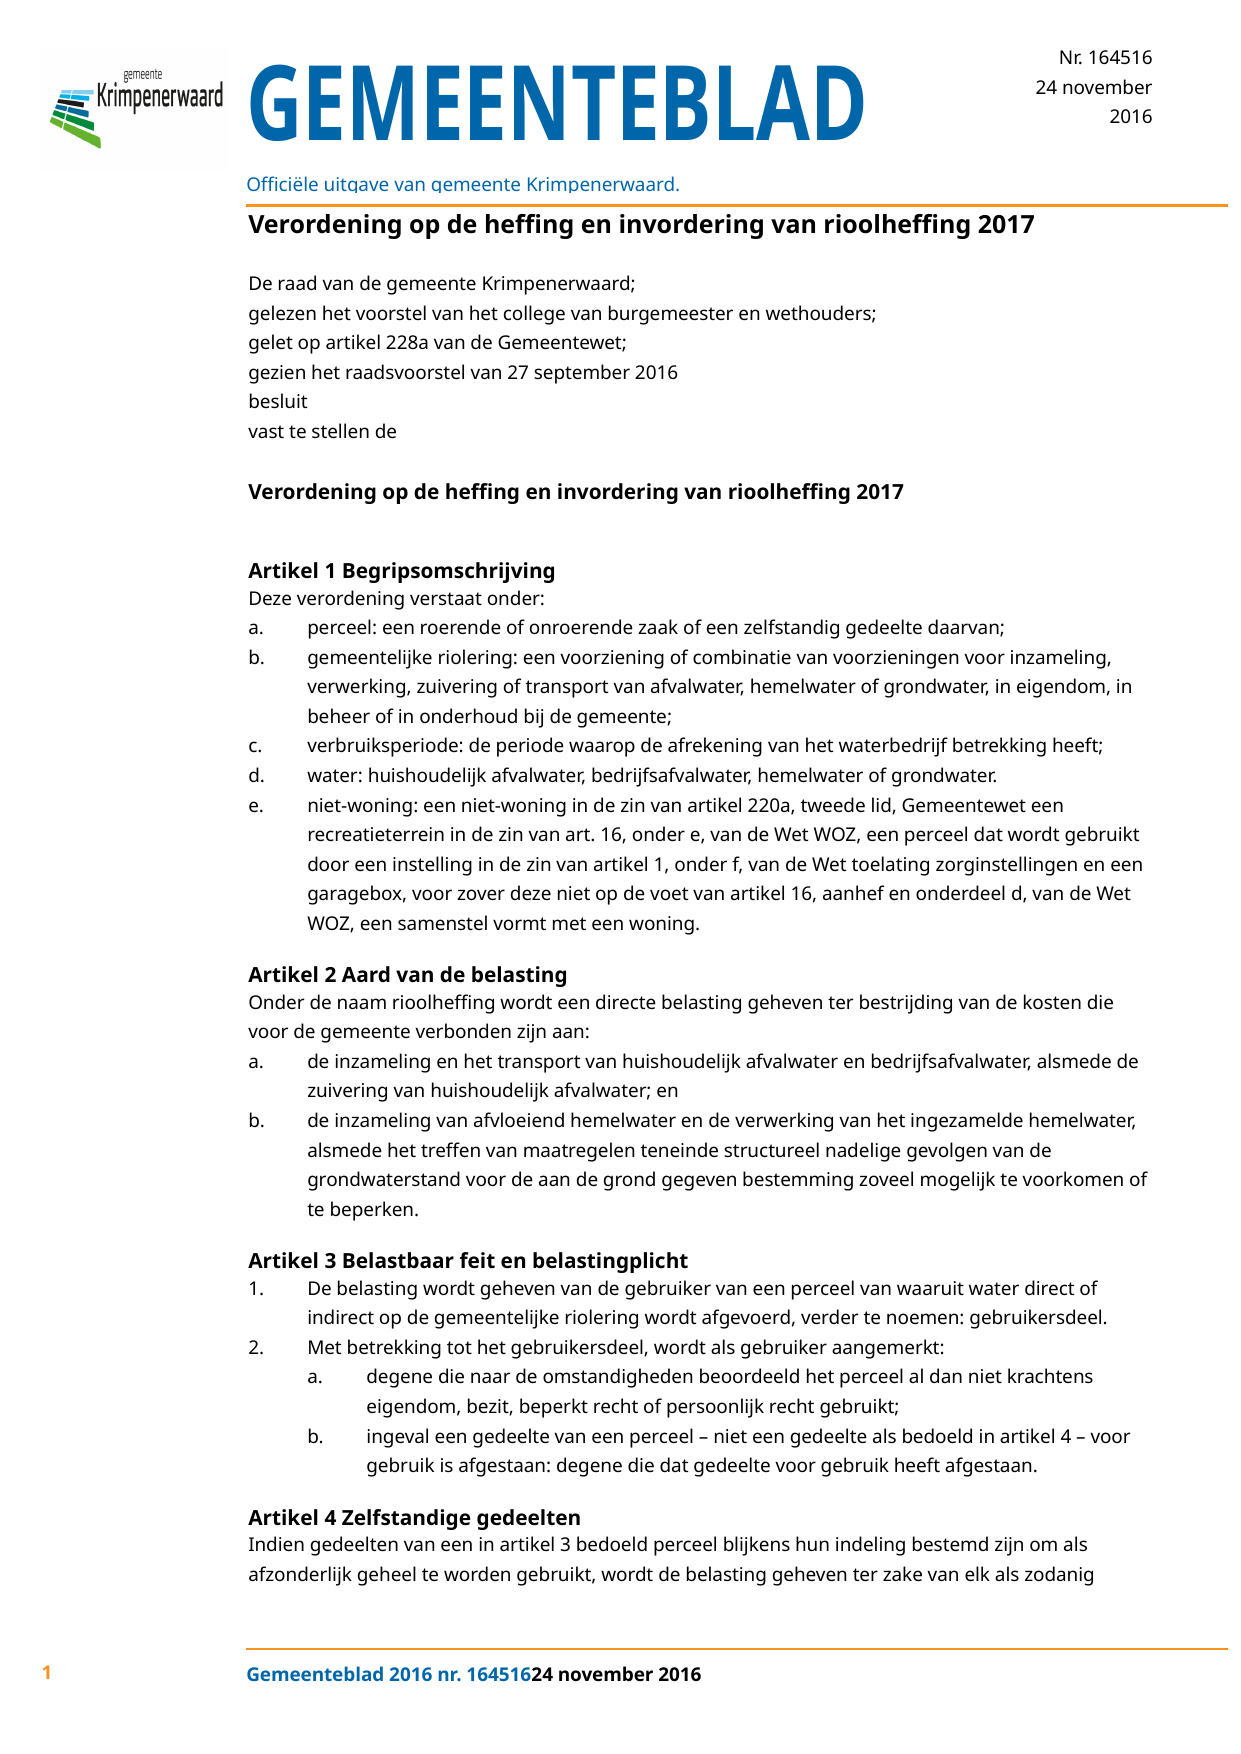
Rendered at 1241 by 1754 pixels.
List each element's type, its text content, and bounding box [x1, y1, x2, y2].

text besluit [248, 389, 1152, 414]
list verbruiksperiode: de periode waarop de afrekening van het waterbedrijf betrekking heeft; [248, 733, 1152, 758]
text Verordening op de heffing en invordering van rioolheffing 2017 [248, 477, 1152, 506]
list gemeentelijke riolering: een voorziening of combinatie van voorzieningen voor inzameling, verwerking, zuivering of transport van afvalwater, hemelwater of grondwater, in eigendom, in beheer of in onderhoud bij de gemeente; [248, 644, 1152, 729]
text Verordening op de heffing en invordering van rioolheffing 2017 [248, 207, 1152, 241]
list ingeval een gedeelte van een perceel – niet een gedeelte als bedoeld in artikel 4 – voor gebruik is afgestaan: degene die dat gedeelte voor gebruik heeft afgestaan. [307, 1423, 1152, 1478]
list de inzameling en het transport van huishoudelijk afvalwater en bedrijfsafvalwater, alsmede de zuivering van huishoudelijk afvalwater; en [248, 1048, 1152, 1103]
text Indien gedeelten van een in artikel 3 bedoeld perceel blijkens hun indeling bestemd zijn om als afzonderlijk geheel te worden gebruikt, wordt de belasting geheven ter zake van elk als zodanig [248, 1531, 1152, 1587]
text Artikel 2 Aard van de belasting [248, 961, 1152, 989]
text Artikel 1 Begripsomschrijving [248, 556, 1152, 585]
text gezien het raadsvoorstel van 27 september 2016 [248, 359, 1152, 385]
list De belasting wordt geheven van de gebruiker van een perceel van waaruit water direct of indirect op de gemeentelijke riolering wordt afgevoerd, verder te noemen: gebruikersdeel. [248, 1275, 1152, 1330]
list degene die naar de omstandigheden beoordeeld het perceel al dan niet krachtens eigendom, bezit, beperkt recht of persoonlijk recht gebruikt; [307, 1364, 1152, 1419]
text Artikel 4 Zelfstandige gedeelten [248, 1503, 1152, 1531]
list water: huishoudelijk afvalwater, bedrijfsafvalwater, hemelwater of grondwater. [248, 762, 1152, 788]
list Met betrekking tot het gebruikersdeel, wordt als gebruiker aangemerkt: [248, 1334, 1152, 1360]
picture [41, 47, 231, 172]
text gelezen het voorstel van het college van burgemeester en wethouders; [248, 300, 1152, 326]
text De raad van de gemeente Krimpenerwaard; [248, 270, 1152, 296]
list niet-woning: een niet-woning in de zin van artikel 220a, tweede lid, Gemeentewet een recreatieterrein in de zin van art. 16, onder e, van de Wet WOZ, een perceel dat wordt gebruikt door een instelling in de zin van artikel 1, onder f, van de Wet toelating zorginstellingen en een garagebox, voor zover deze niet op de voet van artikel 16, aanhef en onderdeel d, van de Wet WOZ, een samenstel vormt met een woning. [248, 792, 1152, 936]
list perceel: een roerende of onroerende zaak of een zelfstandig gedeelte daarvan; [248, 614, 1152, 640]
text Onder de naam rioolheffing wordt een directe belasting geheven ter bestrijding van de kosten die voor de gemeente verbonden zijn aan: [248, 989, 1152, 1044]
text Deze verordening verstaat onder: [248, 585, 1152, 610]
text Artikel 3 Belastbaar feit en belastingplicht [248, 1246, 1152, 1275]
text vast te stellen de [248, 418, 1152, 444]
text gelet op artikel 228a van de Gemeentewet; [248, 329, 1152, 355]
list de inzameling van afvloeiend hemelwater en de verwerking van het ingezamelde hemelwater, alsmede het treffen van maatregelen teneinde structureel nadelige gevolgen van de grondwaterstand voor de aan de grond gegeven bestemming zoveel mogelijk te voorkomen of te beperken. [248, 1107, 1152, 1222]
